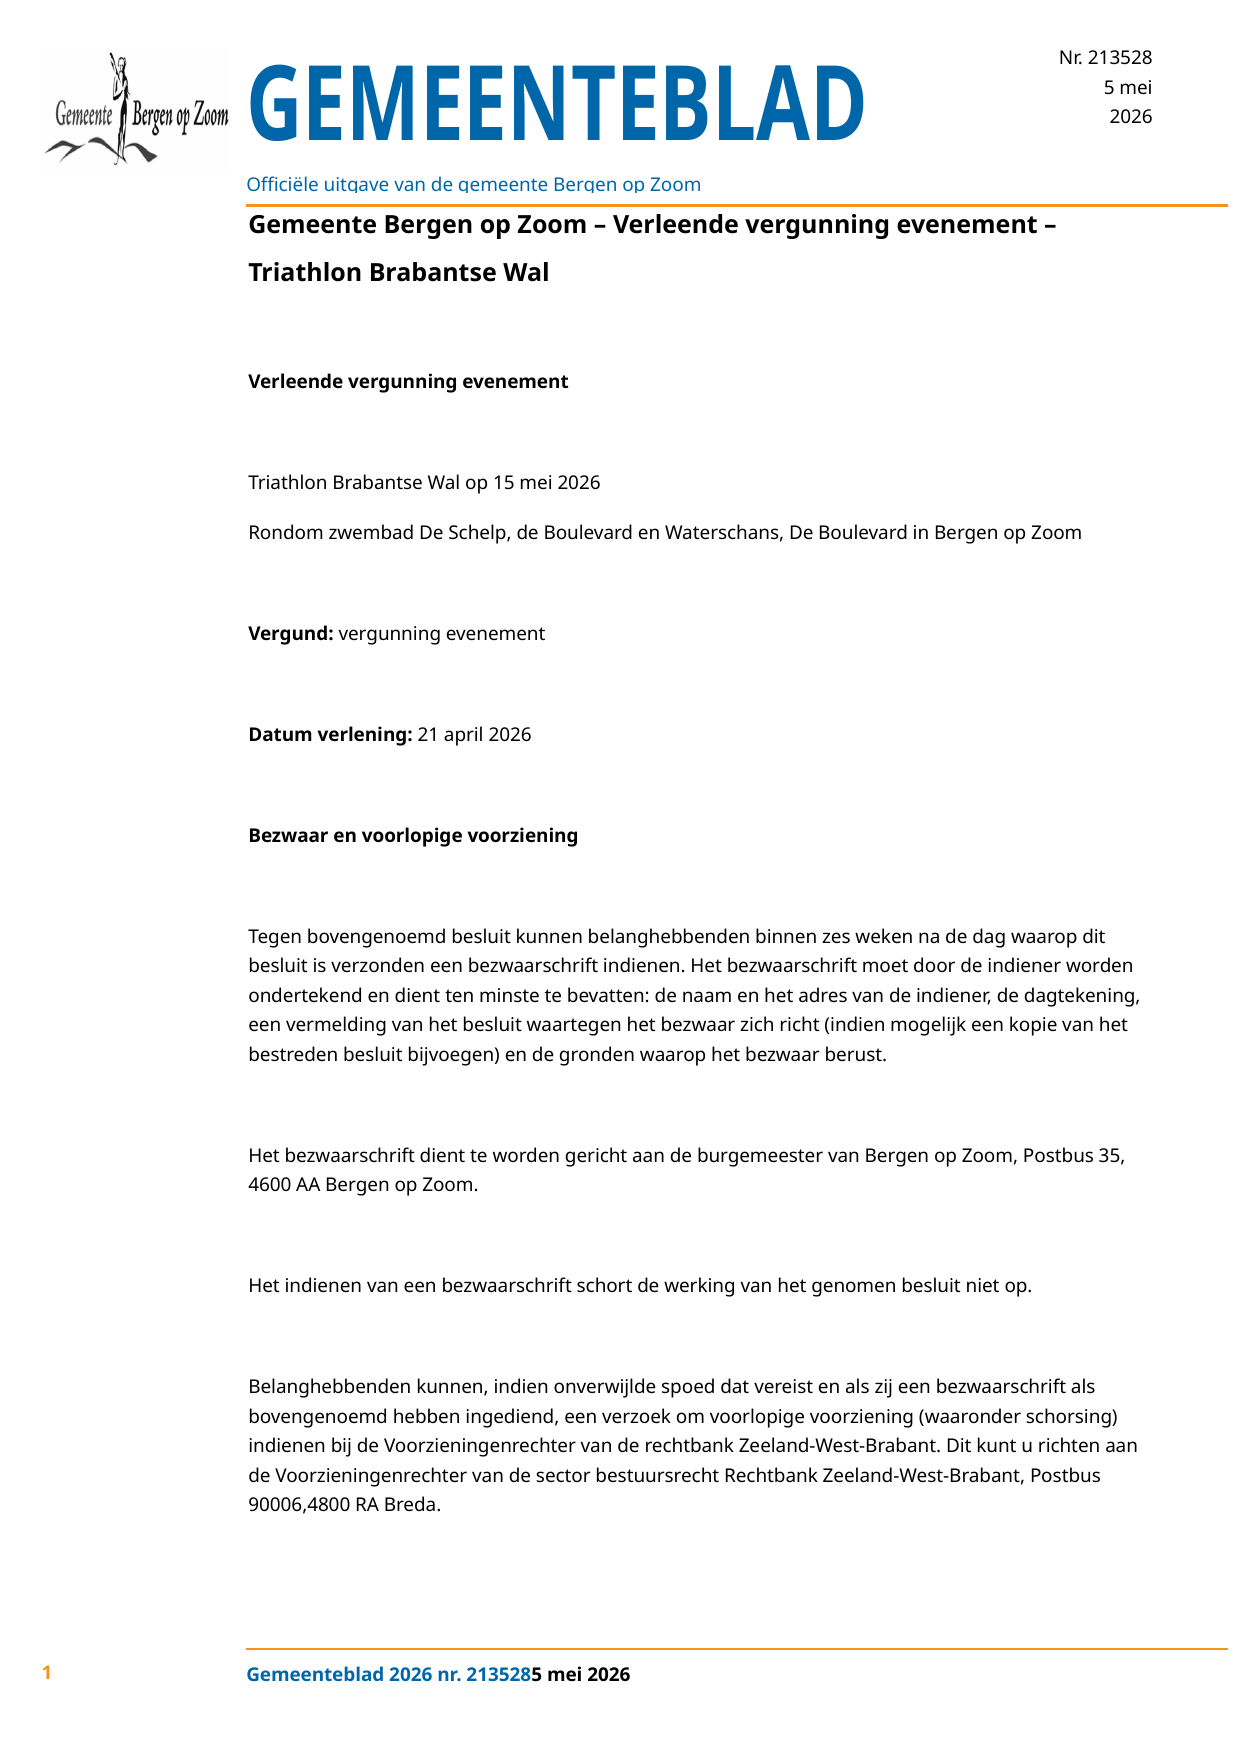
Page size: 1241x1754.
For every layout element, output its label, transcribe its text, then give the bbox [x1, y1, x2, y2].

text Het indienen van een bezwaarschrift schort de werking van het genomen besluit niet op. [248, 1272, 1152, 1298]
text Verleende vergunning evenement [248, 368, 1152, 394]
text Gemeente Bergen op Zoom – Verleende vergunning evenement – Triathlon Brabantse Wal [248, 207, 1152, 288]
text Belanghebbenden kunnen, indien onverwijlde spoed dat vereist en als zij een bezwaarschrift als bovengenoemd hebben ingediend, een verzoek om voorlopige voorziening (waaronder schorsing) indienen bij de Voorzieningenrechter van de rechtbank Zeeland-West-Brabant. Dit kunt u richten aan de Voorzieningenrechter van de sector bestuursrecht Rechtbank Zeeland-West-Brabant, Postbus 90006,4800 RA Breda. [248, 1373, 1152, 1517]
text Bezwaar en voorlopige voorziening [248, 822, 1152, 848]
text Triathlon Brabantse Wal op 15 mei 2026 [248, 469, 1152, 495]
text Het bezwaarschrift dient te worden gericht aan de burgemeester van Bergen op Zoom, Postbus 35, 4600 AA Bergen op Zoom. [248, 1142, 1152, 1197]
text Rondom zwembad De Schelp, de Boulevard en Waterschans, De Boulevard in Bergen op Zoom [248, 519, 1152, 545]
picture [41, 47, 231, 172]
text Vergund: vergunning evenement [248, 620, 1152, 646]
text Datum verlening: 21 april 2026 [248, 721, 1152, 747]
text Tegen bovengenoemd besluit kunnen belanghebbenden binnen zes weken na de dag waarop dit besluit is verzonden een bezwaarschrift indienen. Het bezwaarschrift moet door de indiener worden ondertekend en dient ten minste te bevatten: de naam en het adres van de indiener, de dagtekening, een vermelding van het besluit waartegen het bezwaar zich richt (indien mogelijk een kopie van het bestreden besluit bijvoegen) en de gronden waarop het bezwaar berust. [248, 923, 1152, 1067]
